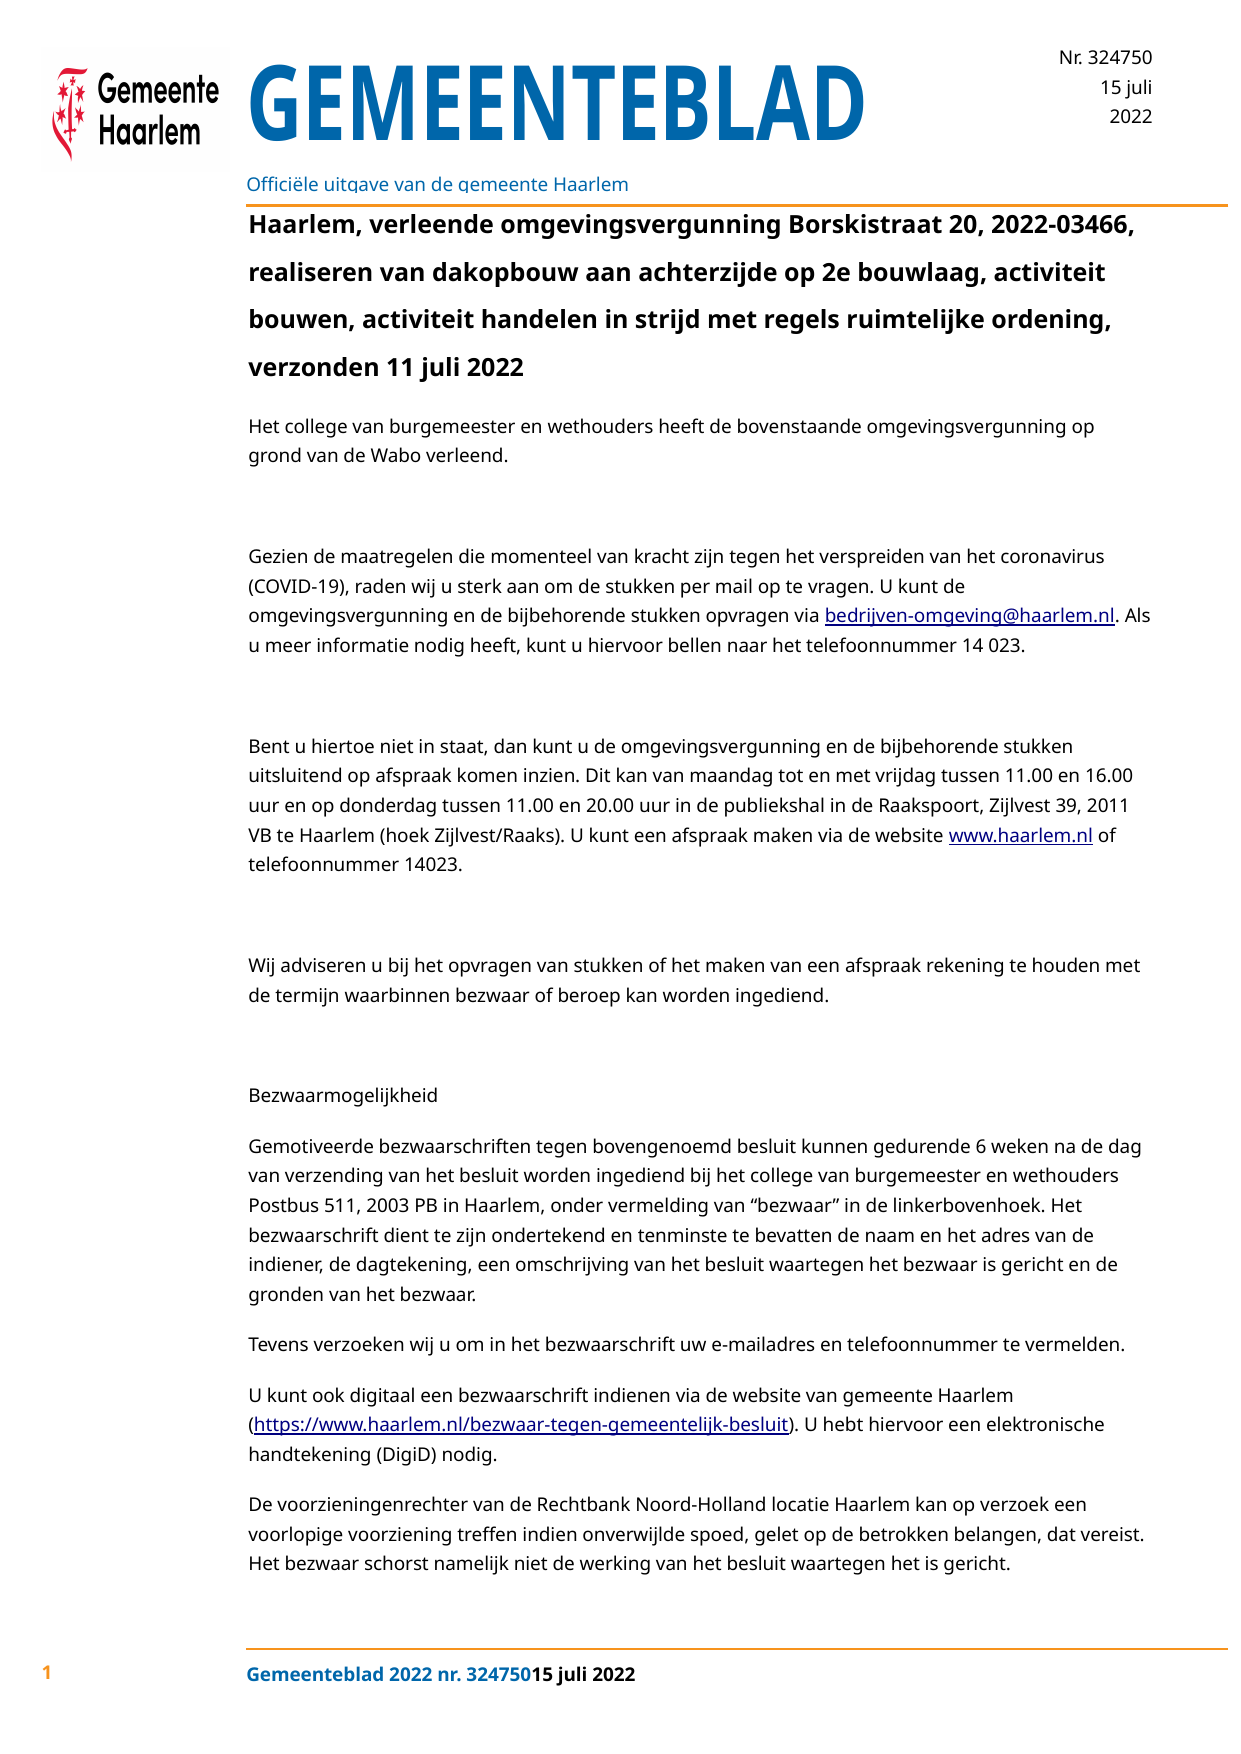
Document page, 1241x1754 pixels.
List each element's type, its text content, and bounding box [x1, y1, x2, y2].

text U kunt ook digitaal een bezwaarschrift indienen via de website van gemeente Haarlem (https://www.haarlem.nl/bezwaar-tegen-gemeentelijk-besluit). U hebt hiervoor een elektronische handtekening (DigiD) nodig. [248, 1382, 1152, 1467]
picture [41, 47, 231, 172]
text Gemotiveerde bezwaarschriften tegen bovengenoemd besluit kunnen gedurende 6 weken na de dag van verzending van het besluit worden ingediend bij het college van burgemeester en wethouders Postbus 511, 2003 PB in Haarlem, onder vermelding van “bezwaar” in de linkerbovenhoek. Het bezwaarschrift dient te zijn ondertekend en tenminste te bevatten de naam en het adres van de indiener, de dagtekening, een omschrijving van het besluit waartegen het bezwaar is gericht en de gronden van het bezwaar. [248, 1133, 1152, 1307]
text Haarlem, verleende omgevingsvergunning Borskistraat 20, 2022-03466, realiseren van dakopbouw aan achterzijde op 2e bouwlaag, activiteit bouwen, activiteit handelen in strijd met regels ruimtelijke ordening, verzonden 11 juli 2022 [248, 207, 1152, 384]
text Tevens verzoeken wij u om in het bezwaarschrift uw e-mailadres en telefoonnummer te vermelden. [248, 1331, 1152, 1357]
text Gezien de maatregelen die momenteel van kracht zijn tegen het verspreiden van het coronavirus (COVID-19), raden wij u sterk aan om de stukken per mail op te vragen. U kunt de omgevingsvergunning en de bijbehorende stukken opvragen via bedrijven-omgeving@haarlem.nl. Als u meer informatie nodig heeft, kunt u hiervoor bellen naar het telefoonnummer 14 023. [248, 543, 1152, 658]
text Het college van burgemeester en wethouders heeft de bovenstaande omgevingsvergunning op grond van de Wabo verleend. [248, 413, 1152, 468]
text Wij adviseren u bij het opvragen van stukken of het maken van een afspraak rekening te houden met de termijn waarbinnen bezwaar of beroep kan worden ingediend. [248, 952, 1152, 1008]
text Bent u hiertoe niet in staat, dan kunt u de omgevingsvergunning en de bijbehorende stukken uitsluitend op afspraak komen inzien. Dit kan van maandag tot en met vrijdag tussen 11.00 en 16.00 uur en op donderdag tussen 11.00 en 20.00 uur in de publiekshal in de Raakspoort, Zijlvest 39, 2011 VB te Haarlem (hoek Zijlvest/Raaks). U kunt een afspraak maken via de website www.haarlem.nl of telefoonnummer 14023. [248, 733, 1152, 877]
text De voorzieningenrechter van de Rechtbank Noord-Holland locatie Haarlem kan op verzoek een voorlopige voorziening treffen indien onverwijlde spoed, gelet op de betrokken belangen, dat vereist. Het bezwaar schorst namelijk niet de werking van het besluit waartegen het is gericht. [248, 1491, 1152, 1576]
text Bezwaarmogelijkheid [248, 1083, 1152, 1108]
